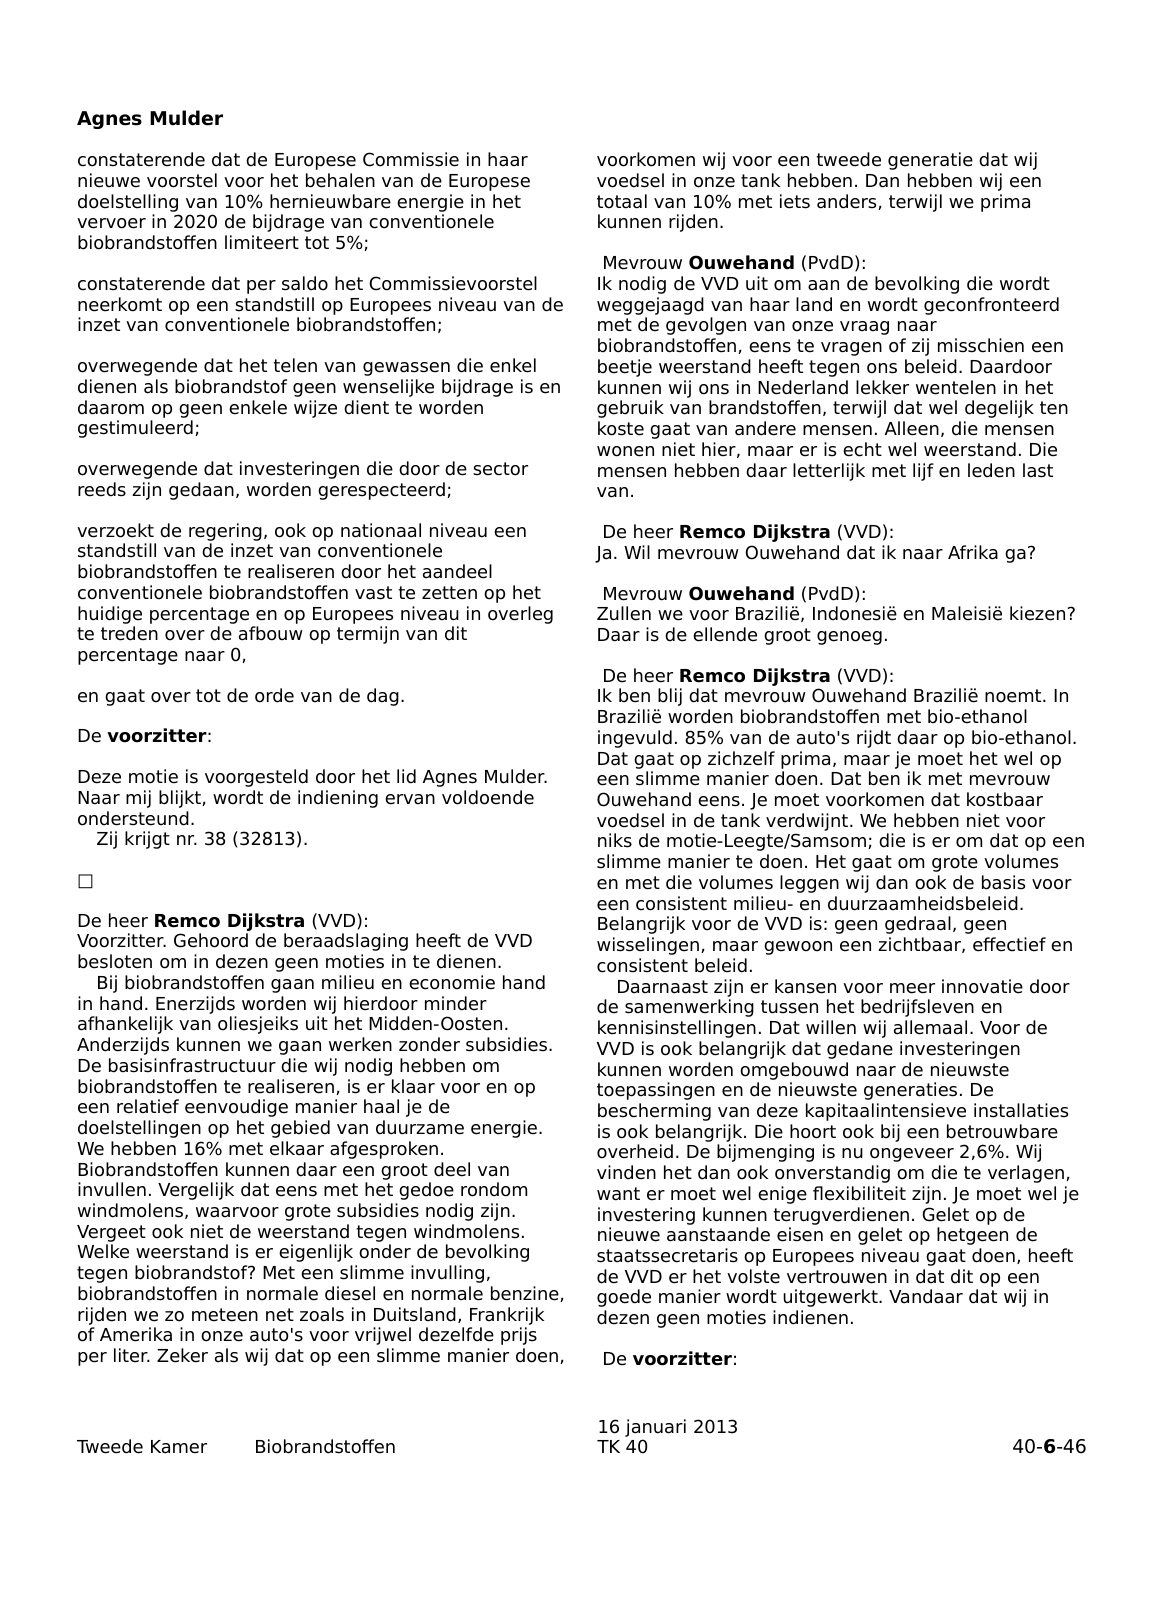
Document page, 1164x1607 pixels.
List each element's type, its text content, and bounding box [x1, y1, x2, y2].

text Ik nodig de VVD uit om aan de bevolking die wordt weggejaagd van haar land en wordt geconfronteerd met de gevolgen van onze vraag naar biobrandstoffen, eens te vragen of zij misschien een beetje weerstand heeft tegen ons beleid. Daardoor kunnen wij ons in Nederland lekker wentelen in het gebruik van brandstoffen, terwijl dat wel degelijk ten koste gaat van andere mensen. Alleen, die mensen wonen niet hier, maar er is echt wel weerstand. Die mensen hebben daar letterlijk met lijf en leden last van. [596, 274, 1087, 502]
text Bij biobrandstoffen gaan milieu en economie hand in hand. Enerzijds worden wij hierdoor minder afhankelijk van oliesjeiks uit het Midden-Oosten. Anderzijds kunnen we gaan werken zonder subsidies. De basisinfrastructuur die wij nodig hebben om biobrandstoffen te realiseren, is er klaar voor en op een relatief eenvoudige manier haal je de doelstellingen op het gebied van duurzame energie. We hebben 16% met elkaar afgesproken. Biobrandstoffen kunnen daar een groot deel van invullen. Vergelijk dat eens met het gedoe rondom windmolens, waarvoor grote subsidies nodig zijn. Vergeet ook niet de weerstand tegen windmolens. Welke weerstand is er eigenlijk onder de bevolking tegen biobrandstof? Met een slimme invulling, biobrandstoffen in normale diesel en normale benzine, rijden we zo meteen net zoals in Duitsland, Frankrijk of Amerika in onze auto's voor vrijwel dezelfde prijs per liter. Zeker als wij dat op een slimme manier doen, [77, 973, 567, 1367]
text De voorzitter: [77, 726, 567, 747]
text en gaat over tot de orde van de dag. [77, 686, 567, 706]
text Zij krijgt nr. 38 (32813). [77, 829, 567, 850]
text Daarnaast zijn er kansen voor meer innovatie door de samenwerking tussen het bedrijfsleven en kennisinstellingen. Dat willen wij allemaal. Voor de VVD is ook belangrijk dat gedane investeringen kunnen worden omgebouwd naar de nieuwste toepassingen en de nieuwste generaties. De bescherming van deze kapitaalintensieve installaties is ook belangrijk. Die hoort ook bij een betrouwbare overheid. De bijmenging is nu ongeveer 2,6%. Wij vinden het dan ook onverstandig om die te verlagen, want er moet wel enige flexibiliteit zijn. Je moet wel je investering kunnen terugverdienen. Gelet op de nieuwe aanstaande eisen en gelet op hetgeen de staatssecretaris op Europees niveau gaat doen, heeft de VVD er het volste vertrouwen in dat dit op een goede manier wordt uitgewerkt. Vandaar dat wij in dezen geen moties indienen. [596, 976, 1087, 1329]
text overwegende dat investeringen die door de sector reeds zijn gedaan, worden gerespecteerd; [77, 459, 567, 500]
text Ja. Wil mevrouw Ouwehand dat ik naar Afrika ga? [596, 543, 1087, 563]
text constaterende dat de Europese Commissie in haar nieuwe voorstel voor het behalen van de Europese doelstelling van 10% hernieuwbare energie in het vervoer in 2020 de bijdrage van conventionele biobrandstoffen limiteert tot 5%; [77, 150, 567, 254]
text De heer Remco Dijkstra (VVD): [77, 911, 567, 931]
text voorkomen wij voor een tweede generatie dat wij voedsel in onze tank hebben. Dan hebben wij een totaal van 10% met iets anders, terwijl we prima kunnen rijden. [596, 150, 1087, 233]
text De heer Remco Dijkstra (VVD): [596, 522, 1087, 543]
text De voorzitter: [596, 1349, 1087, 1369]
text verzoekt de regering, ook op nationaal niveau een standstill van de inzet van conventionele biobrandstoffen te realiseren door het aandeel conventionele biobrandstoffen vast te zetten op het huidige percentage en op Europees niveau in overleg te treden over de afbouw op termijn van dit percentage naar 0, [77, 520, 567, 666]
text De heer Remco Dijkstra (VVD): [596, 666, 1087, 686]
text □ [77, 870, 567, 891]
text overwegende dat het telen van gewassen die enkel dienen als biobrandstof geen wenselijke bijdrage is en daarom op geen enkele wijze dient te worden gestimuleerd; [77, 356, 567, 439]
text constaterende dat per saldo het Commissievoorstel neerkomt op een standstill op Europees niveau van de inzet van conventionele biobrandstoffen; [77, 274, 567, 336]
text Deze motie is voorgesteld door het lid Agnes Mulder. Naar mij blijkt, wordt de indiening ervan voldoende ondersteund. [77, 767, 567, 829]
text Mevrouw Ouwehand (PvdD): [596, 253, 1087, 274]
text Ik ben blij dat mevrouw Ouwehand Brazilië noemt. In Brazilië worden biobrandstoffen met bio-ethanol ingevuld. 85% van de auto's rijdt daar op bio-ethanol. Dat gaat op zichzelf prima, maar je moet het wel op een slimme manier doen. Dat ben ik met mevrouw Ouwehand eens. Je moet voorkomen dat kostbaar voedsel in de tank verdwijnt. We hebben niet voor niks de motie-Leegte/Samsom; die is er om dat op een slimme manier te doen. Het gaat om grote volumes en met die volumes leggen wij dan ook de basis voor een consistent milieu- en duurzaamheidsbeleid. Belangrijk voor de VVD is: geen gedraal, geen wisselingen, maar gewoon een zichtbaar, effectief en consistent beleid. [596, 686, 1087, 976]
text Voorzitter. Gehoord de beraadslaging heeft de VVD besloten om in dezen geen moties in te dienen. [77, 931, 567, 973]
text Mevrouw Ouwehand (PvdD): [596, 583, 1087, 604]
text Zullen we voor Brazilië, Indonesië en Maleisië kiezen? Daar is de ellende groot genoeg. [596, 604, 1087, 646]
